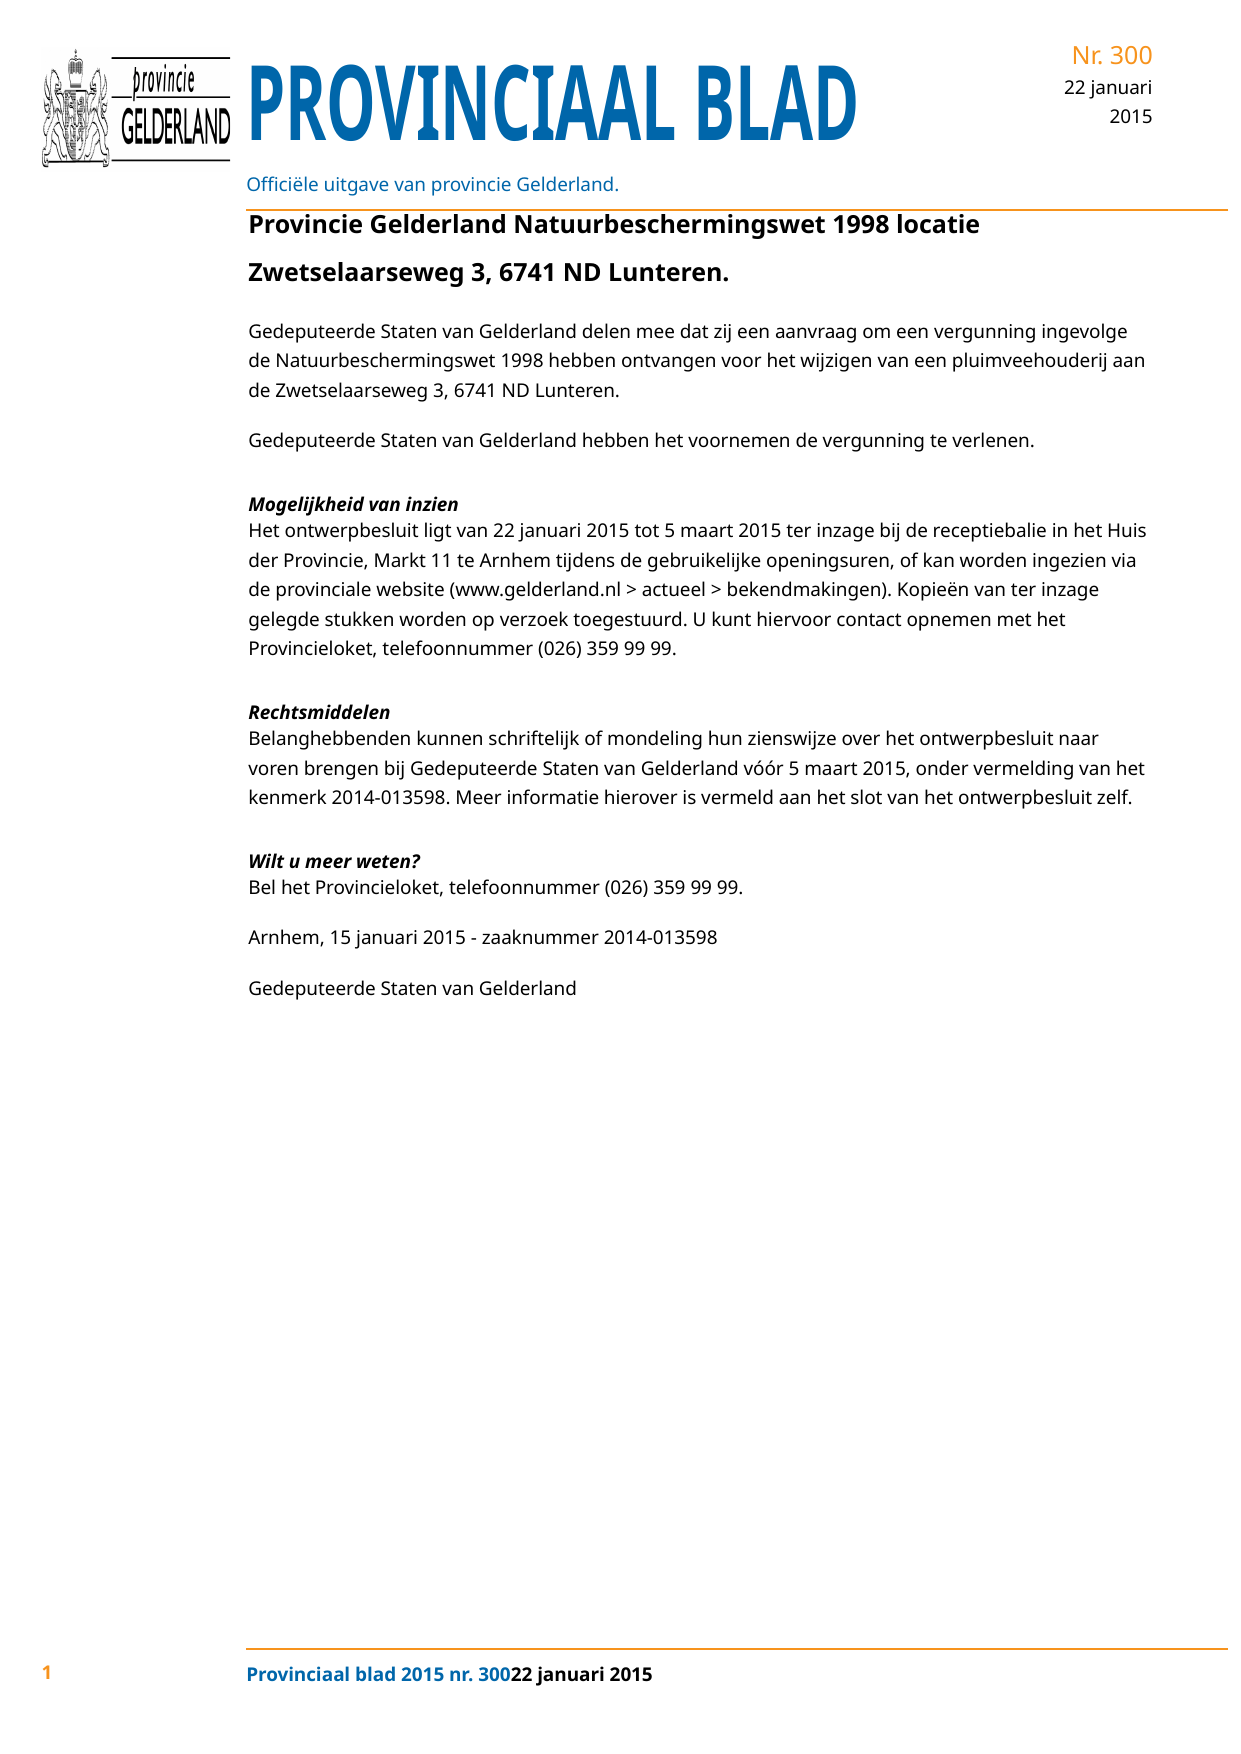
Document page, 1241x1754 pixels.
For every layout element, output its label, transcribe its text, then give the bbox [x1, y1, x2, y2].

text Mogelijkheid van inzien [248, 491, 1152, 517]
text Belanghebbenden kunnen schriftelijk of mondeling hun zienswijze over het ontwerpbesluit naar voren brengen bij Gedeputeerde Staten van Gelderland vóór 5 maart 2015, onder vermelding van het kenmerk 2014-013598. Meer informatie hierover is vermeld aan het slot van het ontwerpbesluit zelf. [248, 725, 1152, 810]
text Gedeputeerde Staten van Gelderland delen mee dat zij een aanvraag om een vergunning ingevolge de Natuurbeschermingswet 1998 hebben ontvangen voor het wijzigen van een pluimveehouderij aan de Zwetselaarseweg 3, 6741 ND Lunteren. [248, 318, 1152, 403]
text Rechtsmiddelen [248, 699, 1152, 725]
text Wilt u meer weten? [248, 848, 1152, 874]
text Arnhem, 15 januari 2015 - zaaknummer 2014-013598 [248, 924, 1152, 950]
picture [41, 47, 231, 172]
text Provincie Gelderland Natuurbeschermingswet 1998 locatie Zwetselaarseweg 3, 6741 ND Lunteren. [248, 211, 1152, 288]
text Bel het Provincieloket, telefoonnummer (026) 359 99 99. [248, 874, 1152, 900]
text Gedeputeerde Staten van Gelderland [248, 975, 1152, 1001]
text Gedeputeerde Staten van Gelderland hebben het voornemen de vergunning te verlenen. [248, 427, 1152, 453]
text Het ontwerpbesluit ligt van 22 januari 2015 tot 5 maart 2015 ter inzage bij de receptiebalie in het Huis der Provincie, Markt 11 te Arnhem tijdens de gebruikelijke openingsuren, of kan worden ingezien via de provinciale website (www.gelderland.nl > actueel > bekendmakingen). Kopieën van ter inzage gelegde stukken worden op verzoek toegestuurd. U kunt hiervoor contact opnemen met het Provincieloket, telefoonnummer (026) 359 99 99. [248, 517, 1152, 661]
